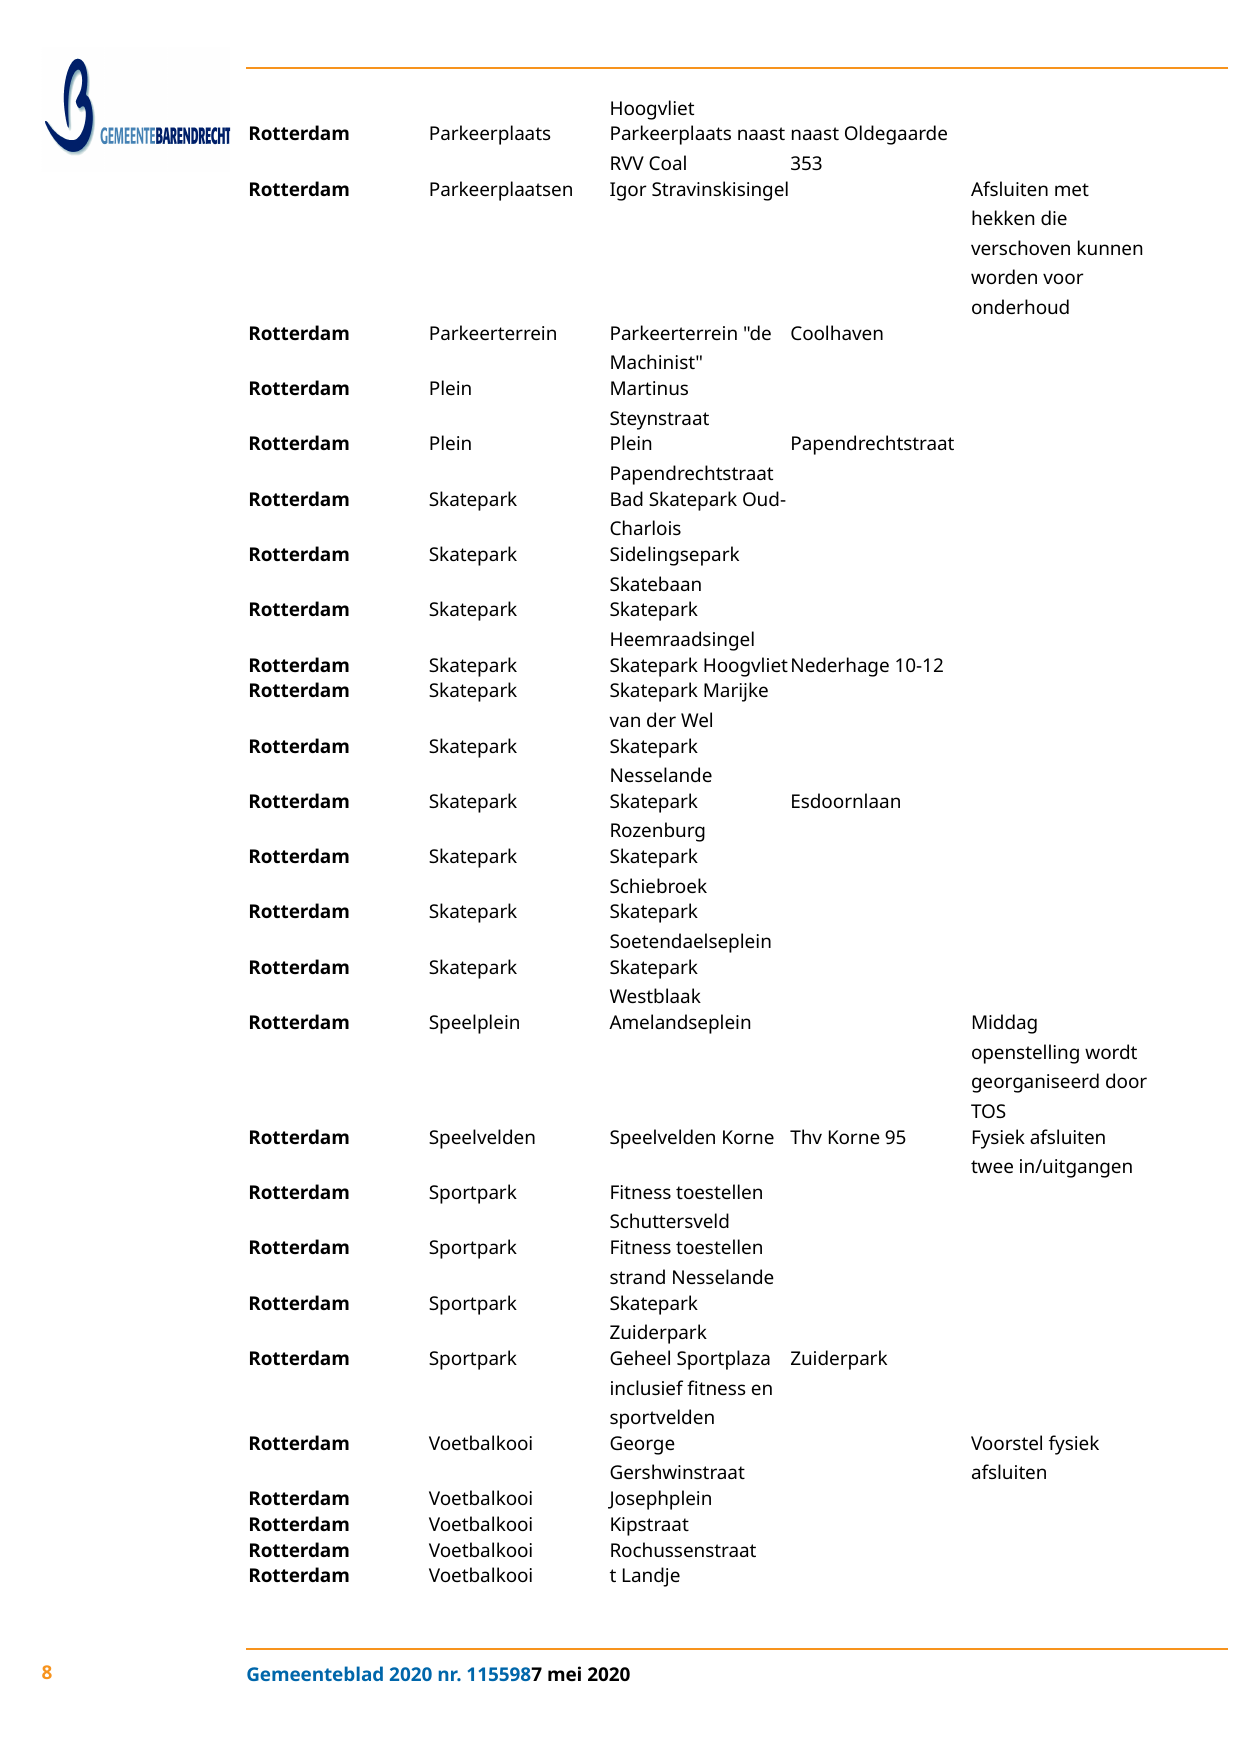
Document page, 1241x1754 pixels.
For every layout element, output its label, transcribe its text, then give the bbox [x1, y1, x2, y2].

table_cell Rotterdam [248, 788, 429, 843]
table_cell Hoogvliet [609, 95, 790, 121]
table_cell [971, 1563, 1152, 1588]
table_cell [971, 1290, 1152, 1345]
table_cell [790, 1179, 971, 1234]
table_cell [790, 1290, 971, 1345]
table_cell Sportpark [429, 1235, 609, 1290]
table_cell [790, 733, 971, 788]
table_cell Fitness toestellen strand Nesselande [609, 1235, 790, 1290]
table_cell Sportpark [429, 1290, 609, 1345]
table_cell Rotterdam [248, 176, 429, 320]
table_cell Rotterdam [248, 431, 429, 486]
table_cell Rotterdam [248, 1537, 429, 1562]
table_cell [790, 1511, 971, 1537]
table_cell [971, 375, 1152, 431]
table_cell Rotterdam [248, 121, 429, 176]
table_cell Parkeerplaatsen [429, 176, 609, 320]
table_cell Skatepark [429, 486, 609, 541]
table_cell Amelandseplein [609, 1009, 790, 1124]
table_cell Speelplein [429, 1009, 609, 1124]
table_cell [790, 596, 971, 652]
table_cell Voetbalkooi [429, 1430, 609, 1485]
table_cell Thv Korne 95 [790, 1124, 971, 1179]
table_cell [790, 1485, 971, 1511]
table_cell Rotterdam [248, 652, 429, 677]
table_cell t Landje [609, 1563, 790, 1588]
table_cell Rotterdam [248, 1511, 429, 1537]
table_cell Rotterdam [248, 1009, 429, 1124]
table_cell Rotterdam [248, 899, 429, 954]
table_cell Rochussenstraat [609, 1537, 790, 1562]
table_cell Rotterdam [248, 733, 429, 788]
table_cell Parkeerterrein [429, 320, 609, 375]
table_cell [971, 1179, 1152, 1234]
table_cell Rotterdam [248, 844, 429, 899]
table_cell [790, 176, 971, 320]
table_cell Coolhaven [790, 320, 971, 375]
table_cell George Gershwinstraat [609, 1430, 790, 1485]
table_cell Igor Stravinskisingel [609, 176, 790, 320]
table_cell [971, 954, 1152, 1009]
table_cell [790, 541, 971, 596]
table_cell [971, 1235, 1152, 1290]
table_cell [790, 1009, 971, 1124]
table_cell Skatepark Marijke van der Wel [609, 678, 790, 733]
table_cell Rotterdam [248, 1563, 429, 1588]
table_cell Skatepark [429, 788, 609, 843]
table_cell Plein [429, 375, 609, 431]
table_cell [790, 899, 971, 954]
table_cell Rotterdam [248, 486, 429, 541]
table_cell Voetbalkooi [429, 1537, 609, 1562]
table_cell [971, 1537, 1152, 1562]
table_cell Sportpark [429, 1179, 609, 1234]
table_cell Skatepark [429, 954, 609, 1009]
table_cell Parkeerplaats naast RVV Coal [609, 121, 790, 176]
table_cell Bad Skatepark Oud-Charlois [609, 486, 790, 541]
table_cell [971, 788, 1152, 843]
table_cell Plein [429, 431, 609, 486]
table_cell [971, 1485, 1152, 1511]
table_cell Voetbalkooi [429, 1511, 609, 1537]
table_cell [790, 1537, 971, 1562]
table_cell Plein Papendrechtstraat [609, 431, 790, 486]
table_cell Josephplein [609, 1485, 790, 1511]
table_cell [971, 486, 1152, 541]
table_cell [971, 844, 1152, 899]
table_cell Parkeerterrein "de Machinist" [609, 320, 790, 375]
table_cell Rotterdam [248, 1235, 429, 1290]
table_cell [971, 678, 1152, 733]
table_cell Speelvelden Korne [609, 1124, 790, 1179]
table_cell Skatepark Westblaak [609, 954, 790, 1009]
table_cell Skatepark [429, 899, 609, 954]
table_cell Skatepark [429, 596, 609, 652]
table_cell Afsluiten met hekken die verschoven kunnen worden voor onderhoud [971, 176, 1152, 320]
table_cell Voorstel fysiek afsluiten [971, 1430, 1152, 1485]
table_cell Esdoornlaan [790, 788, 971, 843]
table_cell Geheel Sportplaza inclusief fitness en sportvelden [609, 1345, 790, 1430]
table_cell [790, 1235, 971, 1290]
table_cell Skatepark [429, 844, 609, 899]
table_cell Sportpark [429, 1345, 609, 1430]
table_cell Rotterdam [248, 320, 429, 375]
table_cell [971, 652, 1152, 677]
table_cell [971, 899, 1152, 954]
table_cell Skatepark [429, 678, 609, 733]
table_cell Rotterdam [248, 954, 429, 1009]
table_cell Skatepark [429, 541, 609, 596]
table_cell Skatepark [429, 652, 609, 677]
table_cell [790, 1563, 971, 1588]
table_cell Skatepark Hoogvliet [609, 652, 790, 677]
table_cell Rotterdam [248, 1345, 429, 1430]
table_cell [248, 95, 429, 121]
table_cell Skatepark Nesselande [609, 733, 790, 788]
table_cell [971, 541, 1152, 596]
table_cell Speelvelden [429, 1124, 609, 1179]
table_cell Rotterdam [248, 1485, 429, 1511]
table_cell Rotterdam [248, 1290, 429, 1345]
table_cell Skatepark Zuiderpark [609, 1290, 790, 1345]
table_cell naast Oldegaarde 353 [790, 121, 971, 176]
table_cell Fysiek afsluiten twee in/uitgangen [971, 1124, 1152, 1179]
table_cell Voetbalkooi [429, 1563, 609, 1588]
table_cell Rotterdam [248, 678, 429, 733]
table_cell [971, 121, 1152, 176]
table_cell Parkeerplaats [429, 121, 609, 176]
table_cell [971, 1345, 1152, 1430]
table_cell Rotterdam [248, 375, 429, 431]
table_cell [790, 95, 971, 121]
table_cell [790, 954, 971, 1009]
table_cell [790, 486, 971, 541]
table_cell Skatepark Soetendaelseplein [609, 899, 790, 954]
table_cell Skatepark [429, 733, 609, 788]
table_cell [790, 678, 971, 733]
table_cell [429, 95, 609, 121]
table_cell Rotterdam [248, 596, 429, 652]
table_cell [790, 1430, 971, 1485]
table_cell [971, 95, 1152, 121]
table_cell [971, 596, 1152, 652]
table_cell Rotterdam [248, 1430, 429, 1485]
table_cell Zuiderpark [790, 1345, 971, 1430]
table_cell [971, 431, 1152, 486]
table_cell Papendrechtstraat [790, 431, 971, 486]
table_cell Middag openstelling wordt georganiseerd door TOS [971, 1009, 1152, 1124]
table_cell Martinus Steynstraat [609, 375, 790, 431]
table_cell [971, 320, 1152, 375]
table_cell [790, 844, 971, 899]
table_cell [790, 375, 971, 431]
table_cell Skatepark Schiebroek [609, 844, 790, 899]
table_cell Rotterdam [248, 541, 429, 596]
table_cell [971, 1511, 1152, 1537]
table_cell [971, 733, 1152, 788]
table_cell Rotterdam [248, 1179, 429, 1234]
table_cell Fitness toestellen Schuttersveld [609, 1179, 790, 1234]
table_cell Voetbalkooi [429, 1485, 609, 1511]
table_cell Skatepark Heemraadsingel [609, 596, 790, 652]
table_cell Skatepark Rozenburg [609, 788, 790, 843]
table_cell Sidelingsepark Skatebaan [609, 541, 790, 596]
table_cell Nederhage 10-12 [790, 652, 971, 677]
table_cell Rotterdam [248, 1124, 429, 1179]
picture [41, 47, 231, 172]
table_cell Kipstraat [609, 1511, 790, 1537]
